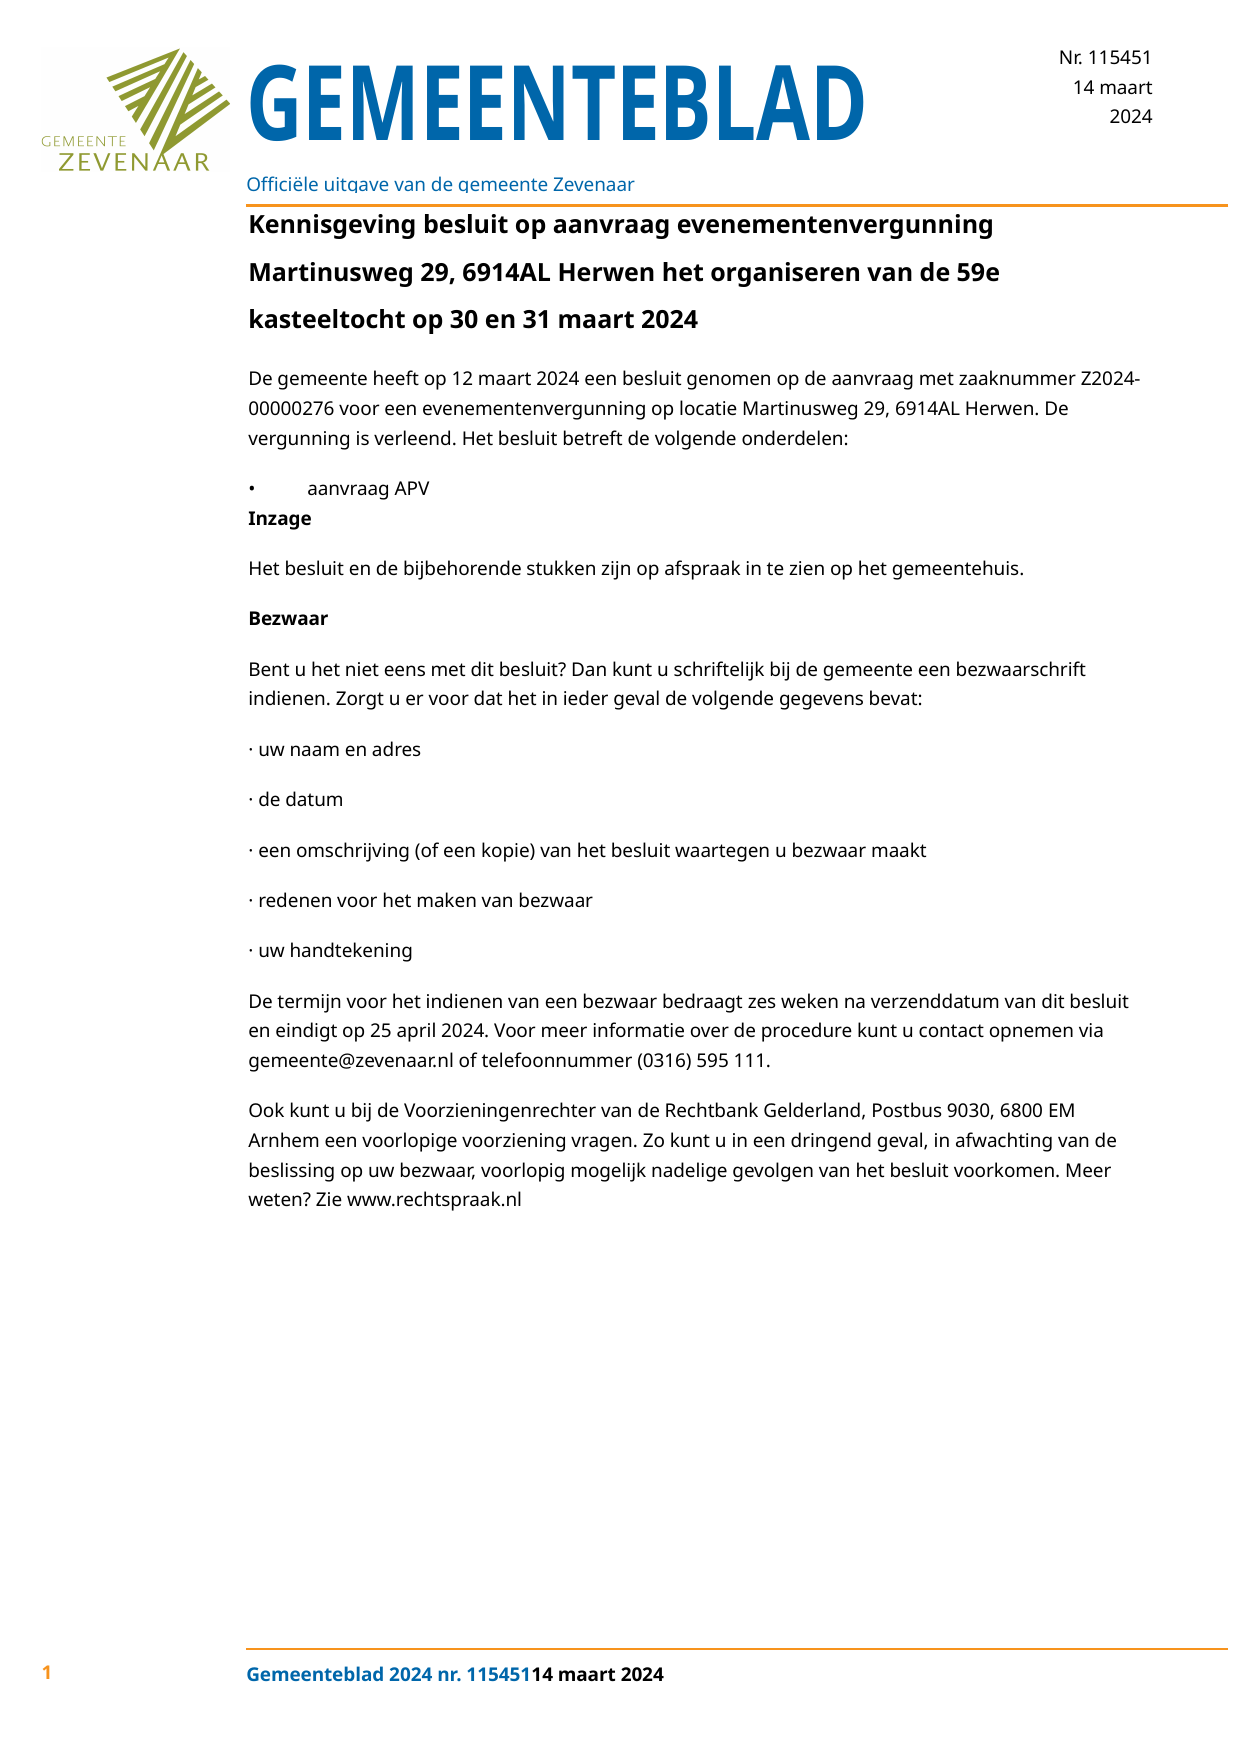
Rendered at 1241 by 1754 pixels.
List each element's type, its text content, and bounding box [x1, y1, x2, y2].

text Ook kunt u bij de Voorzieningenrechter van de Rechtbank Gelderland, Postbus 9030, 6800 EM Arnhem een voorlopige voorziening vragen. Zo kunt u in een dringend geval, in afwachting van de beslissing op uw bezwaar, voorlopig mogelijk nadelige gevolgen van het besluit voorkomen. Meer weten? Zie www.rechtspraak.nl [248, 1098, 1152, 1212]
text Inzage [248, 505, 1152, 530]
text De gemeente heeft op 12 maart 2024 een besluit genomen op de aanvraag met zaaknummer Z2024-00000276 voor een evenementenvergunning op locatie Martinusweg 29, 6914AL Herwen. De vergunning is verleend. Het besluit betreft de volgende onderdelen: [248, 366, 1152, 450]
text Kennisgeving besluit op aanvraag evenementenvergunning Martinusweg 29, 6914AL Herwen het organiseren van de 59e kasteeltocht op 30 en 31 maart 2024 [248, 207, 1152, 336]
text Bent u het niet eens met dit besluit? Dan kunt u schriftelijk bij de gemeente een bezwaarschrift indienen. Zorgt u er voor dat het in ieder geval de volgende gegevens bevat: [248, 656, 1152, 711]
list aanvraag APV [248, 475, 1152, 501]
text Bezwaar [248, 606, 1152, 631]
text Het besluit en de bijbehorende stukken zijn op afspraak in te zien op het gemeentehuis. [248, 555, 1152, 581]
text · de datum [248, 786, 1152, 812]
text · uw handtekening [248, 938, 1152, 963]
text · een omschrijving (of een kopie) van het besluit waartegen u bezwaar maakt [248, 837, 1152, 862]
picture [41, 47, 231, 172]
text · redenen voor het maken van bezwaar [248, 887, 1152, 913]
text · uw naam en adres [248, 736, 1152, 762]
text De termijn voor het indienen van een bezwaar bedraagt zes weken na verzenddatum van dit besluit en eindigt op 25 april 2024. Voor meer informatie over de procedure kunt u contact opnemen via gemeente@zevenaar.nl of telefoonnummer (0316) 595 111. [248, 988, 1152, 1073]
